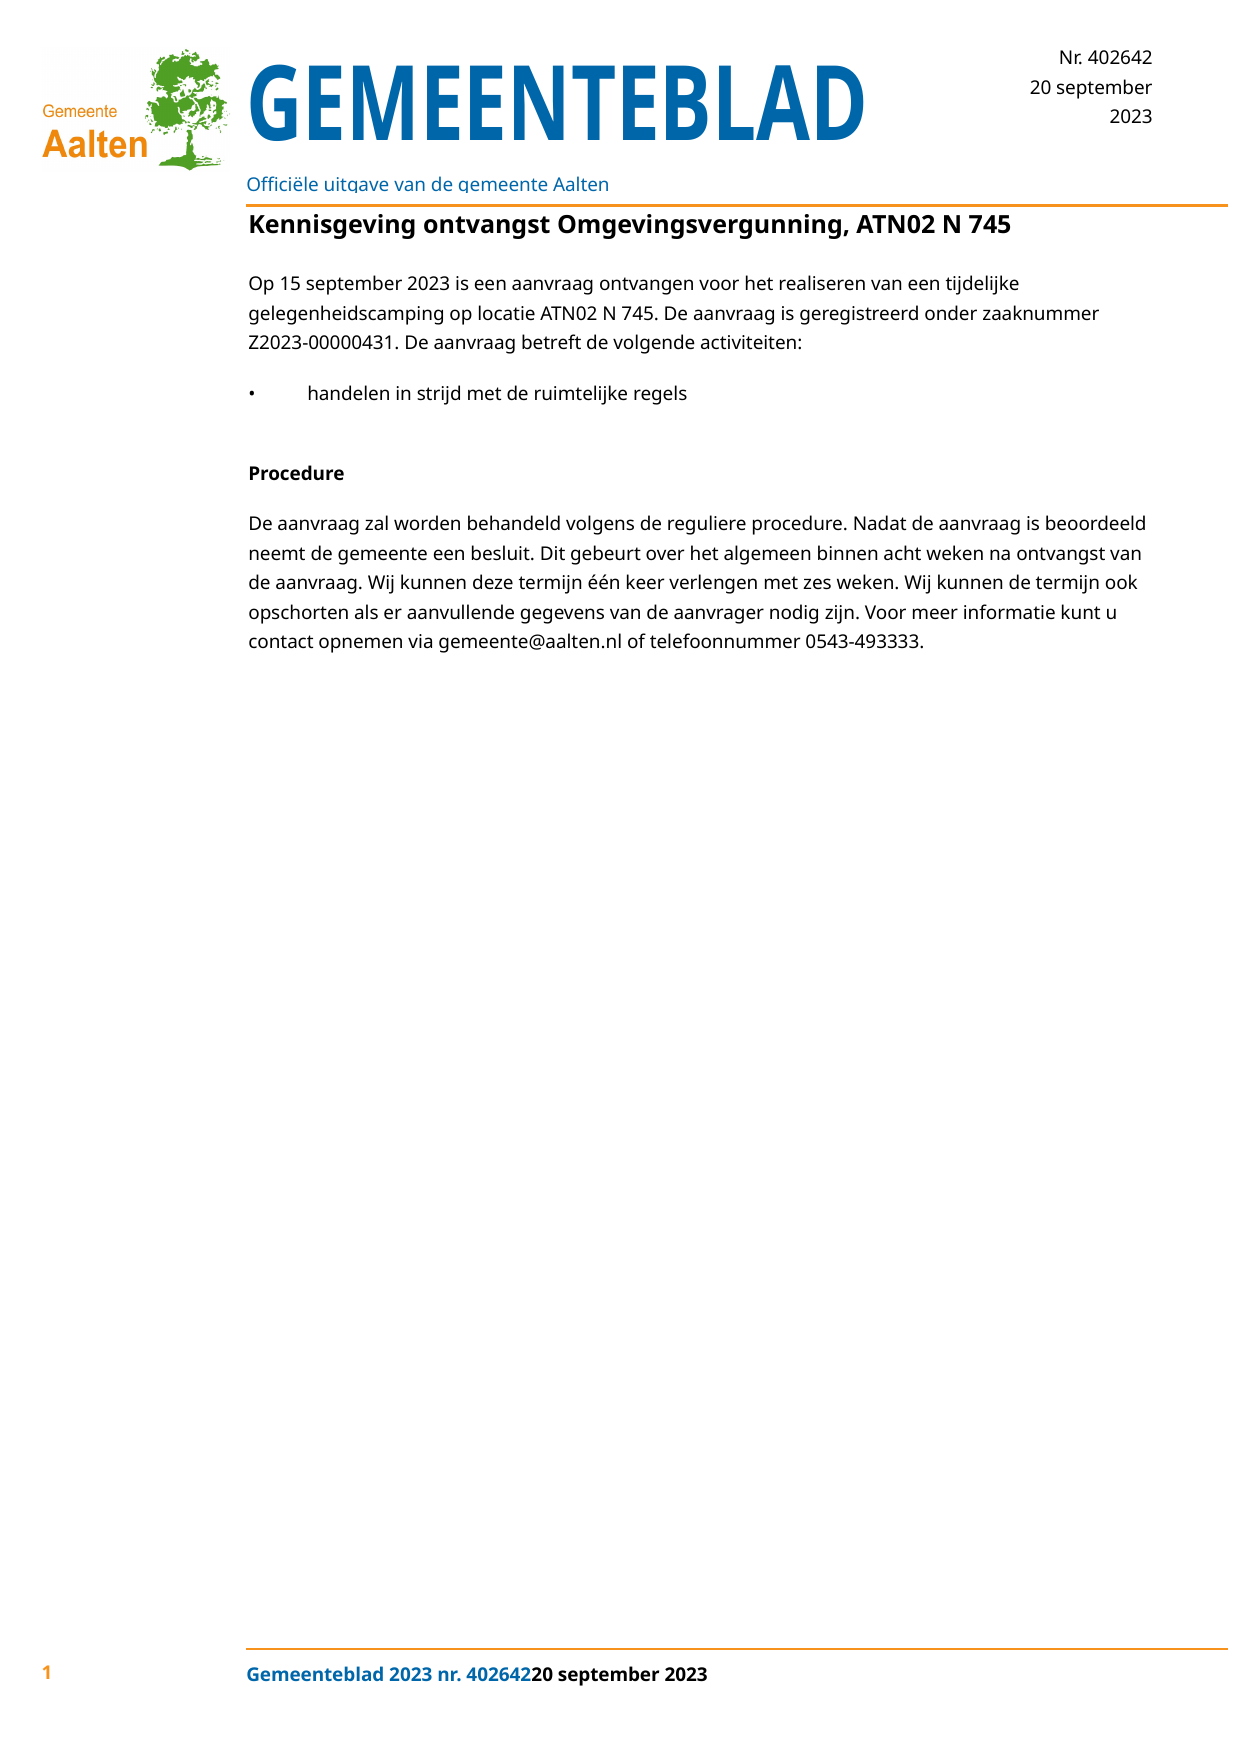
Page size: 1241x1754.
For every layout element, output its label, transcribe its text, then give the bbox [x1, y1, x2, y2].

text Procedure [248, 460, 1152, 486]
text De aanvraag zal worden behandeld volgens de reguliere procedure. Nadat de aanvraag is beoordeeld neemt de gemeente een besluit. Dit gebeurt over het algemeen binnen acht weken na ontvangst van de aanvraag. Wij kunnen deze termijn één keer verlengen met zes weken. Wij kunnen de termijn ook opschorten als er aanvullende gegevens van de aanvrager nodig zijn. Voor meer informatie kunt u contact opnemen via gemeente@aalten.nl of telefoonnummer 0543-493333. [248, 510, 1152, 654]
text Kennisgeving ontvangst Omgevingsvergunning, ATN02 N 745 [248, 207, 1152, 241]
list handelen in strijd met de ruimtelijke regels [248, 380, 1152, 406]
picture [41, 47, 231, 172]
text Op 15 september 2023 is een aanvraag ontvangen voor het realiseren van een tijdelijke gelegenheidscamping op locatie ATN02 N 745. De aanvraag is geregistreerd onder zaaknummer Z2023-00000431. De aanvraag betreft de volgende activiteiten: [248, 270, 1152, 355]
